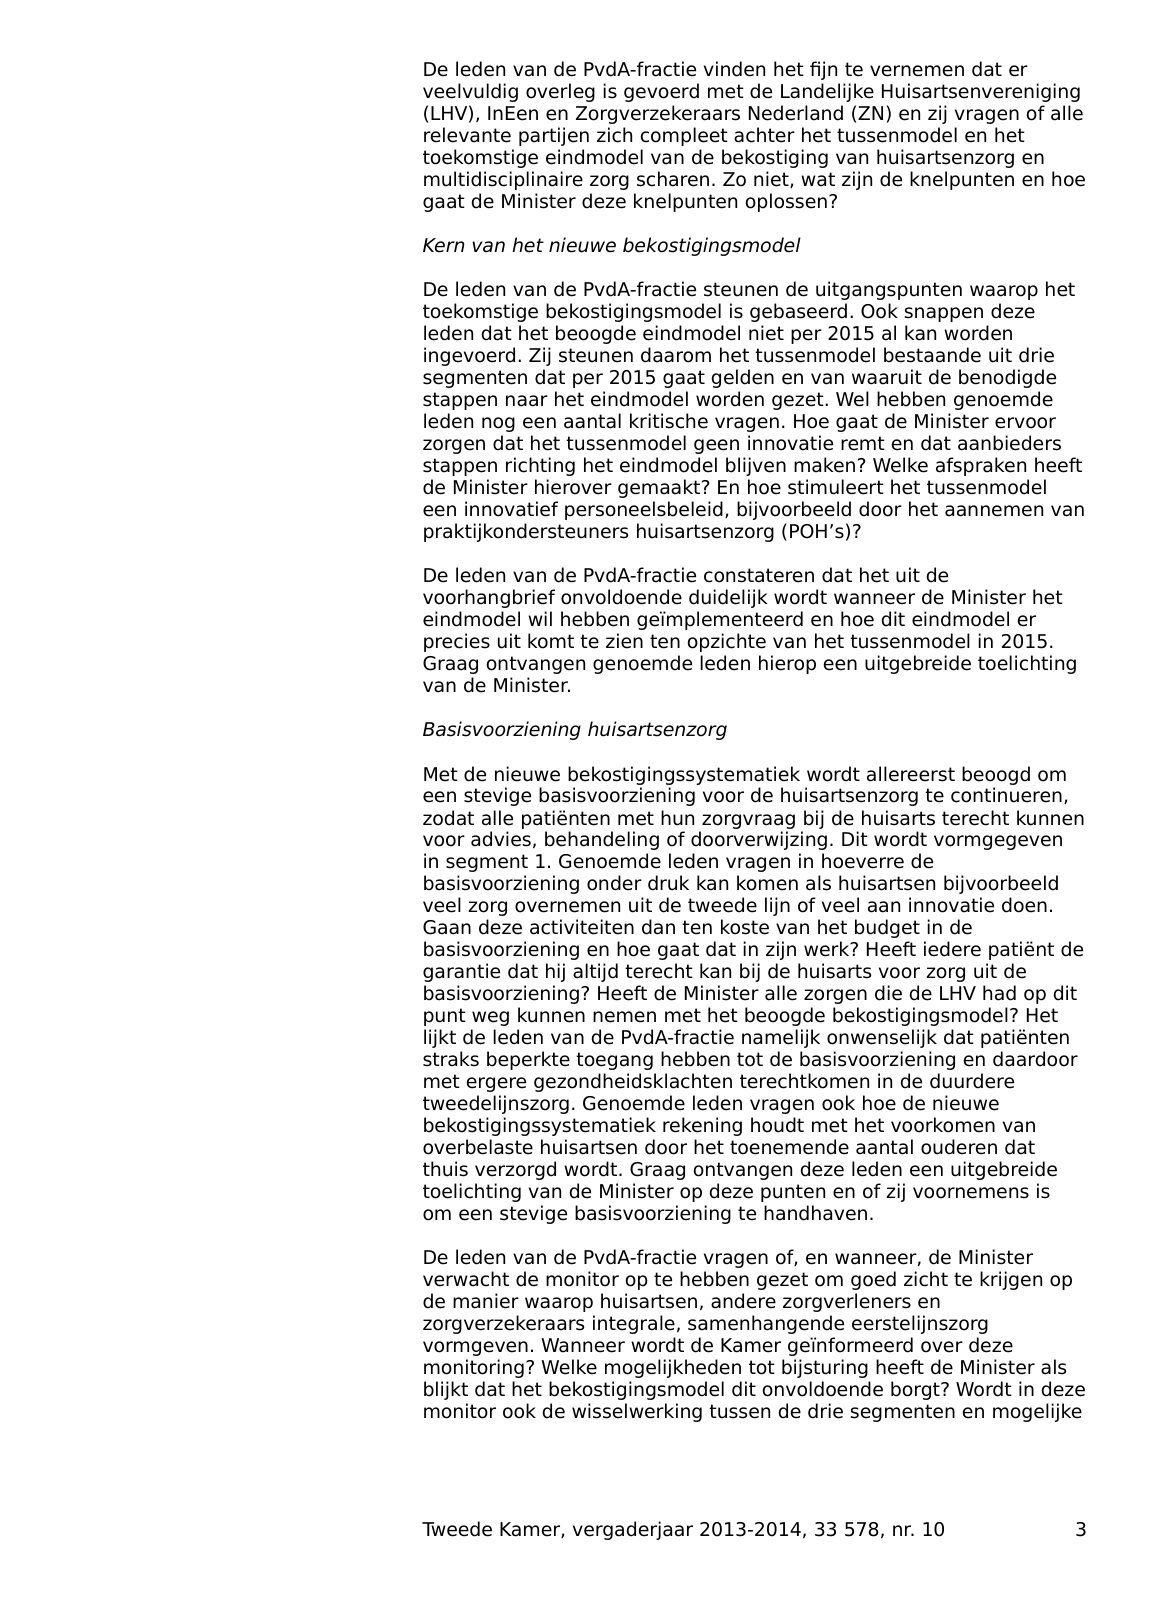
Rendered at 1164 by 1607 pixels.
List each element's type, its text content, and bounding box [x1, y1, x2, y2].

text De leden van de PvdA-fractie steunen de uitgangspunten waarop het toekomstige bekostigingsmodel is gebaseerd. Ook snappen deze leden dat het beoogde eindmodel niet per 2015 al kan worden ingevoerd. Zij steunen daarom het tussenmodel bestaande uit drie segmenten dat per 2015 gaat gelden en van waaruit de benodigde stappen naar het eindmodel worden gezet. Wel hebben genoemde leden nog een aantal kritische vragen. Hoe gaat de Minister ervoor zorgen dat het tussenmodel geen innovatie remt en dat aanbieders stappen richting het eindmodel blijven maken? Welke afspraken heeft de Minister hierover gemaakt? En hoe stimuleert het tussenmodel een innovatief personeelsbeleid, bijvoorbeeld door het aannemen van praktijkondersteuners huisartsenzorg (POH’s)? [422, 279, 1087, 543]
subtitle Basisvoorziening huisartsenzorg [422, 719, 1087, 741]
text De leden van de PvdA-fractie vinden het fijn te vernemen dat er veelvuldig overleg is gevoerd met de Landelijke Huisartsenvereniging (LHV), InEen en Zorgverzekeraars Nederland (ZN) en zij vragen of alle relevante partijen zich compleet achter het tussenmodel en het toekomstige eindmodel van de bekostiging van huisartsenzorg en multidisciplinaire zorg scharen. Zo niet, wat zijn de knelpunten en hoe gaat de Minister deze knelpunten oplossen? [422, 59, 1087, 213]
text De leden van de PvdA-fractie vragen of, en wanneer, de Minister verwacht de monitor op te hebben gezet om goed zicht te krijgen op de manier waarop huisartsen, andere zorgverleners en zorgverzekeraars integrale, samenhangende eerstelijnszorg vormgeven. Wanneer wordt de Kamer geïnformeerd over deze monitoring? Welke mogelijkheden tot bijsturing heeft de Minister als blijkt dat het bekostigingsmodel dit onvoldoende borgt? Wordt in deze monitor ook de wisselwerking tussen de drie segmenten en mogelijke [422, 1247, 1087, 1423]
subtitle Kern van het nieuwe bekostigingsmodel [422, 235, 1087, 257]
text De leden van de PvdA-fractie constateren dat het uit de voorhangbrief onvoldoende duidelijk wordt wanneer de Minister het eindmodel wil hebben geïmplementeerd en hoe dit eindmodel er precies uit komt te zien ten opzichte van het tussenmodel in 2015. Graag ontvangen genoemde leden hierop een uitgebreide toelichting van de Minister. [422, 565, 1087, 697]
text Met de nieuwe bekostigingssystematiek wordt allereerst beoogd om een stevige basisvoorziening voor de huisartsenzorg te continueren, zodat alle patiënten met hun zorgvraag bij de huisarts terecht kunnen voor advies, behandeling of doorverwijzing. Dit wordt vormgegeven in segment 1. Genoemde leden vragen in hoeverre de basisvoorziening onder druk kan komen als huisartsen bijvoorbeeld veel zorg overnemen uit de tweede lijn of veel aan innovatie doen. Gaan deze activiteiten dan ten koste van het budget in de basisvoorziening en hoe gaat dat in zijn werk? Heeft iedere patiënt de garantie dat hij altijd terecht kan bij de huisarts voor zorg uit de basisvoorziening? Heeft de Minister alle zorgen die de LHV had op dit punt weg kunnen nemen met het beoogde bekostigingsmodel? Het lijkt de leden van de PvdA-fractie namelijk onwenselijk dat patiënten straks beperkte toegang hebben tot de basisvoorziening en daardoor met ergere gezondheidsklachten terechtkomen in de duurdere tweedelijnszorg. Genoemde leden vragen ook hoe de nieuwe bekostigingssystematiek rekening houdt met het voorkomen van overbelaste huisartsen door het toenemende aantal ouderen dat thuis verzorgd wordt. Graag ontvangen deze leden een uitgebreide toelichting van de Minister op deze punten en of zij voornemens is om een stevige basisvoorziening te handhaven. [422, 763, 1087, 1225]
